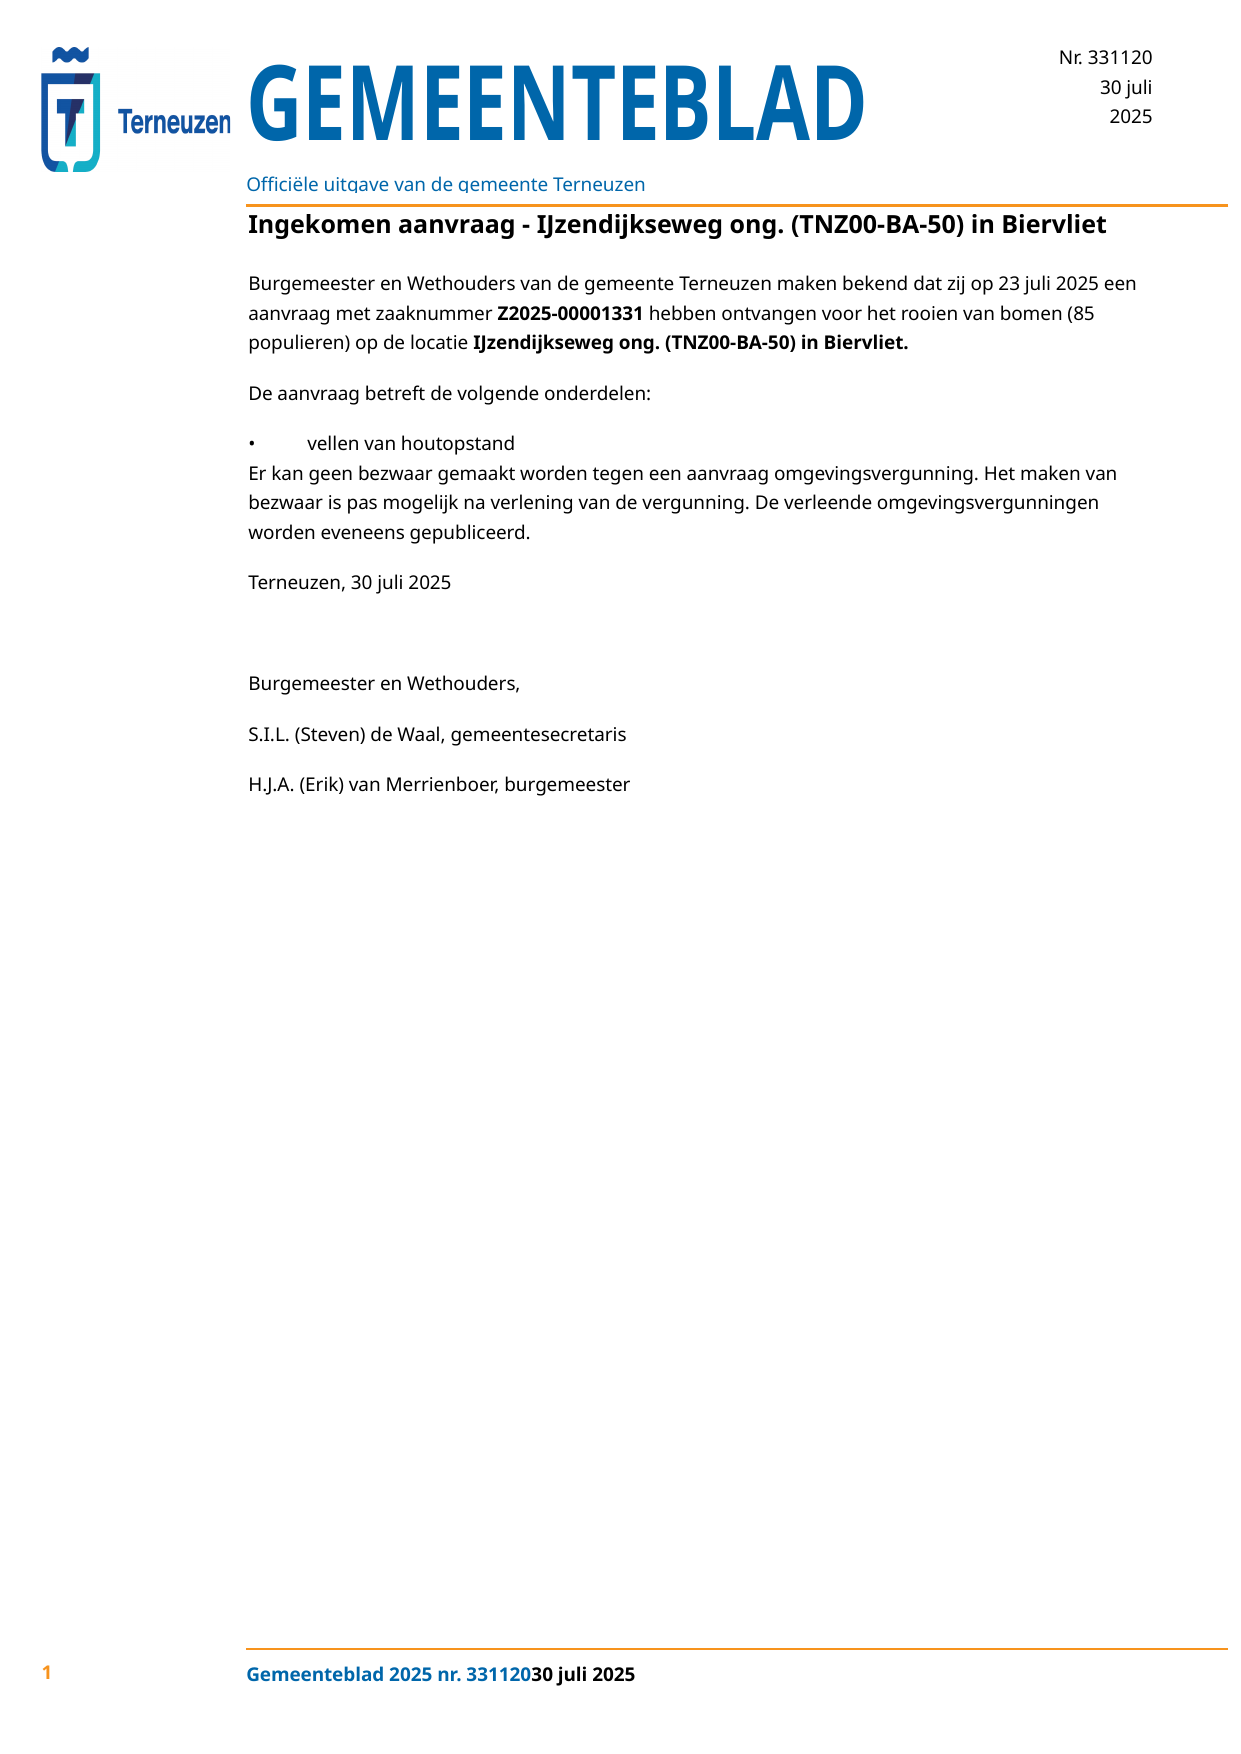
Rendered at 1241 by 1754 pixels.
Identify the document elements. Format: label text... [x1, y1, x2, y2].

text Terneuzen, 30 juli 2025 [248, 569, 1152, 595]
text Ingekomen aanvraag - IJzendijkseweg ong. (TNZ00-BA-50) in Biervliet [248, 207, 1152, 241]
text Er kan geen bezwaar gemaakt worden tegen een aanvraag omgevingsvergunning. Het maken van bezwaar is pas mogelijk na verlening van de vergunning. De verleende omgevingsvergunningen worden eveneens gepubliceerd. [248, 460, 1152, 545]
list vellen van houtopstand [248, 430, 1152, 456]
picture [41, 47, 231, 172]
text S.I.L. (Steven) de Waal, gemeentesecretaris [248, 721, 1152, 746]
text Burgemeester en Wethouders van de gemeente Terneuzen maken bekend dat zij op 23 juli 2025 een aanvraag met zaaknummer Z2025-00001331 hebben ontvangen voor het rooien van bomen (85 populieren) op de locatie IJzendijkseweg ong. (TNZ00-BA-50) in Biervliet. [248, 270, 1152, 355]
text H.J.A. (Erik) van Merrienboer, burgemeester [248, 771, 1152, 797]
text De aanvraag betreft de volgende onderdelen: [248, 380, 1152, 406]
text Burgemeester en Wethouders, [248, 670, 1152, 696]
